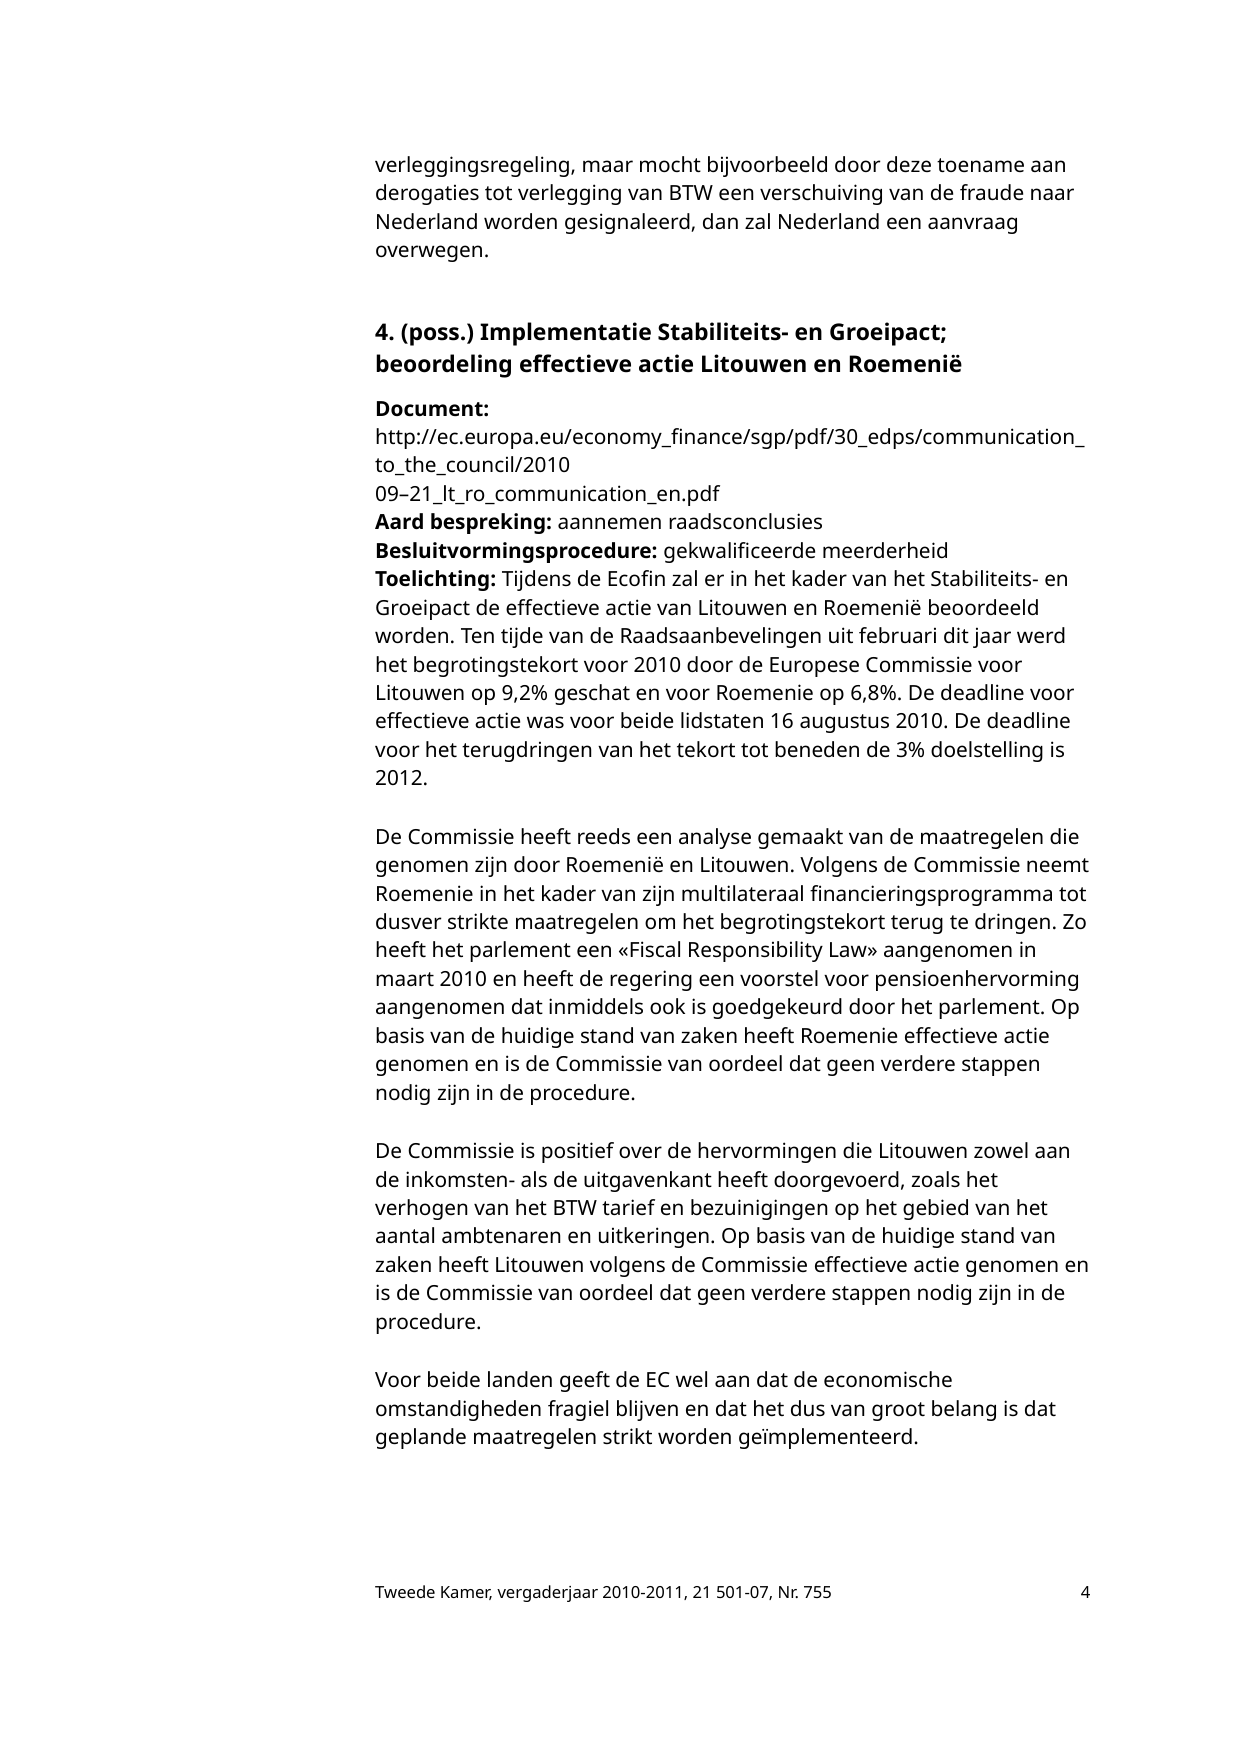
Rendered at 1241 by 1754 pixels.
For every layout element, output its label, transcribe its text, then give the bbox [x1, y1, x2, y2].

text Aard bespreking: aannemen raadsconclusies [375, 507, 1090, 536]
subtitle 4. (poss.) Implementatie Stabiliteits- en Groeipact; beoordeling effectieve actie Litouwen en Roemenië [375, 316, 1090, 379]
text 09–21_lt_ro_communication_en.pdf [375, 479, 1090, 507]
text Toelichting: Tijdens de Ecofin zal er in het kader van het Stabiliteits- en Groeipact de effectieve actie van Litouwen en Roemenië beoordeeld worden. Ten tijde van de Raadsaanbevelingen uit februari dit jaar werd het begrotingstekort voor 2010 door de Europese Commissie voor Litouwen op 9,2% geschat en voor Roemenie op 6,8%. De deadline voor effectieve actie was voor beide lidstaten 16 augustus 2010. De deadline voor het terugdringen van het tekort tot beneden de 3% doelstelling is 2012. [375, 564, 1090, 792]
text verleggingsregeling, maar mocht bijvoorbeeld door deze toename aan derogaties tot verlegging van BTW een verschuiving van de fraude naar Nederland worden gesignaleerd, dan zal Nederland een aanvraag overwegen. [375, 150, 1090, 264]
text Document: http://ec.europa.eu/economy_finance/sgp/pdf/30_edps/communication_to_the_council/2010 [375, 394, 1090, 479]
text De Commissie heeft reeds een analyse gemaakt van de maatregelen die genomen zijn door Roemenië en Litouwen. Volgens de Commissie neemt Roemenie in het kader van zijn multilateraal financieringsprogramma tot dusver strikte maatregelen om het begrotingstekort terug te dringen. Zo heeft het parlement een «Fiscal Responsibility Law» aangenomen in maart 2010 en heeft de regering een voorstel voor pensioenhervorming aangenomen dat inmiddels ook is goedgekeurd door het parlement. Op basis van de huidige stand van zaken heeft Roemenie effectieve actie genomen en is de Commissie van oordeel dat geen verdere stappen nodig zijn in de procedure. [375, 822, 1090, 1106]
text Voor beide landen geeft de EC wel aan dat de economische omstandigheden fragiel blijven en dat het dus van groot belang is dat geplande maatregelen strikt worden geïmplementeerd. [375, 1365, 1090, 1451]
text De Commissie is positief over de hervormingen die Litouwen zowel aan de inkomsten- als de uitgavenkant heeft doorgevoerd, zoals het verhogen van het BTW tarief en bezuinigingen op het gebied van het aantal ambtenaren en uitkeringen. Op basis van de huidige stand van zaken heeft Litouwen volgens de Commissie effectieve actie genomen en is de Commissie van oordeel dat geen verdere stappen nodig zijn in de procedure. [375, 1136, 1090, 1335]
text Besluitvormingsprocedure: gekwalificeerde meerderheid [375, 536, 1090, 564]
